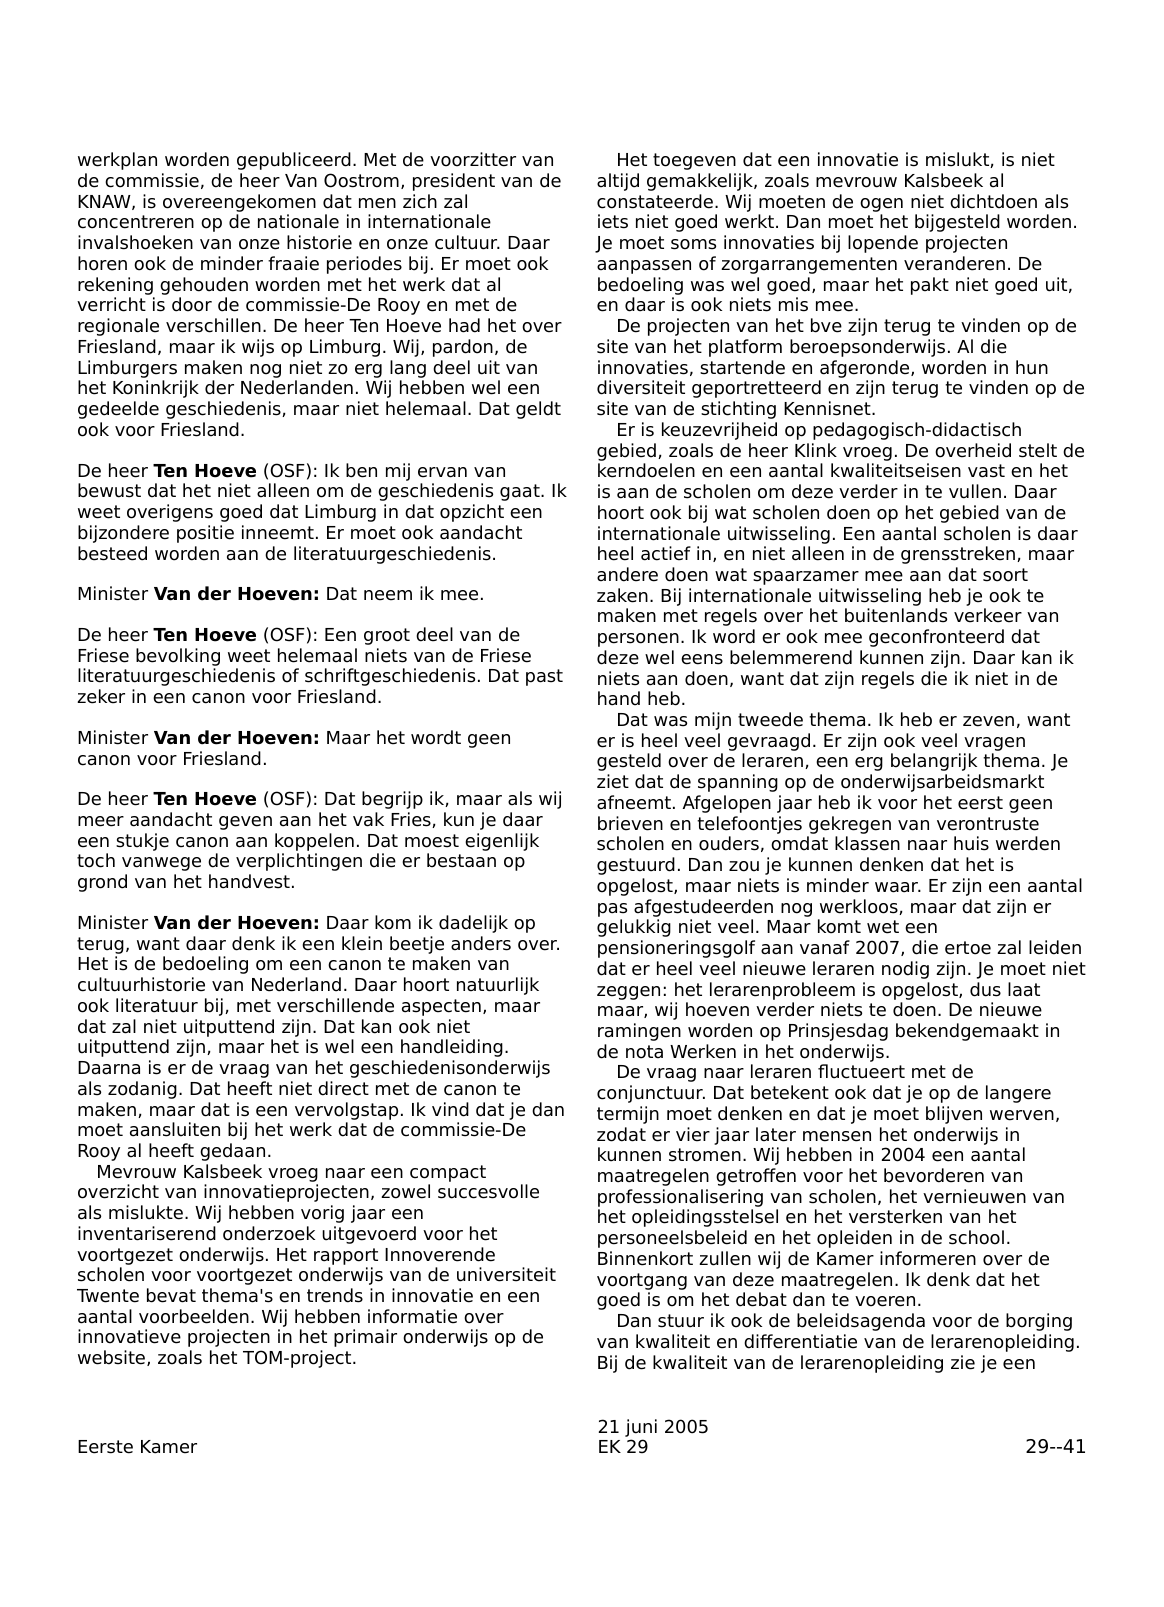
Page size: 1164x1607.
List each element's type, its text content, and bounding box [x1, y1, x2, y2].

text Dat was mijn tweede thema. Ik heb er zeven, want er is heel veel gevraagd. Er zijn ook veel vragen gesteld over de leraren, een erg belangrijk thema. Je ziet dat de spanning op de onderwijsarbeidsmarkt afneemt. Afgelopen jaar heb ik voor het eerst geen brieven en telefoontjes gekregen van verontruste scholen en ouders, omdat klassen naar huis werden gestuurd. Dan zou je kunnen denken dat het is opgelost, maar niets is minder waar. Er zijn een aantal pas afgestudeerden nog werkloos, maar dat zijn er gelukkig niet veel. Maar komt wet een pensioneringsgolf aan vanaf 2007, die ertoe zal leiden dat er heel veel nieuwe leraren nodig zijn. Je moet niet zeggen: het lerarenprobleem is opgelost, dus laat maar, wij hoeven verder niets te doen. De nieuwe ramingen worden op Prinsjesdag bekendgemaakt in de nota Werken in het onderwijs. [596, 710, 1087, 1062]
text De heer Ten Hoeve (OSF): Een groot deel van de Friese bevolking weet helemaal niets van de Friese literatuurgeschiedenis of schriftgeschiedenis. Dat past zeker in een canon voor Friesland. [77, 625, 567, 708]
text Dan stuur ik ook de beleidsagenda voor de borging van kwaliteit en differentiatie van de lerarenopleiding. Bij de kwaliteit van de lerarenopleiding zie je een [596, 1311, 1087, 1373]
text Minister Van der Hoeven: Dat neem ik mee. [77, 584, 567, 605]
text Minister Van der Hoeven: Maar het wordt geen canon voor Friesland. [77, 728, 567, 769]
text De vraag naar leraren fluctueert met de conjunctuur. Dat betekent ook dat je op de langere termijn moet denken en dat je moet blijven werven, zodat er vier jaar later mensen het onderwijs in kunnen stromen. Wij hebben in 2004 een aantal maatregelen getroffen voor het bevorderen van professionalisering van scholen, het vernieuwen van het opleidingsstelsel en het versterken van het personeelsbeleid en het opleiden in de school. Binnenkort zullen wij de Kamer informeren over de voortgang van deze maatregelen. Ik denk dat het goed is om het debat dan te voeren. [596, 1062, 1087, 1311]
text De heer Ten Hoeve (OSF): Dat begrijp ik, maar als wij meer aandacht geven aan het vak Fries, kun je daar een stukje canon aan koppelen. Dat moest eigenlijk toch vanwege de verplichtingen die er bestaan op grond van het handvest. [77, 789, 567, 893]
text Mevrouw Kalsbeek vroeg naar een compact overzicht van innovatieprojecten, zowel succesvolle als mislukte. Wij hebben vorig jaar een inventariserend onderzoek uitgevoerd voor het voortgezet onderwijs. Het rapport Innoverende scholen voor voortgezet onderwijs van de universiteit Twente bevat thema's en trends in innovatie en een aantal voorbeelden. Wij hebben informatie over innovatieve projecten in het primair onderwijs op de website, zoals het TOM-project. [77, 1162, 567, 1369]
text werkplan worden gepubliceerd. Met de voorzitter van de commissie, de heer Van Oostrom, president van de KNAW, is overeengekomen dat men zich zal concentreren op de nationale in internationale invalshoeken van onze historie en onze cultuur. Daar horen ook de minder fraaie periodes bij. Er moet ook rekening gehouden worden met het werk dat al verricht is door de commissie-De Rooy en met de regionale verschillen. De heer Ten Hoeve had het over Friesland, maar ik wijs op Limburg. Wij, pardon, de Limburgers maken nog niet zo erg lang deel uit van het Koninkrijk der Nederlanden. Wij hebben wel een gedeelde geschiedenis, maar niet helemaal. Dat geldt ook voor Friesland. [77, 150, 567, 440]
text De projecten van het bve zijn terug te vinden op de site van het platform beroepsonderwijs. Al die innovaties, startende en afgeronde, worden in hun diversiteit geportretteerd en zijn terug te vinden op de site van de stichting Kennisnet. [596, 316, 1087, 420]
text Het toegeven dat een innovatie is mislukt, is niet altijd gemakkelijk, zoals mevrouw Kalsbeek al constateerde. Wij moeten de ogen niet dichtdoen als iets niet goed werkt. Dan moet het bijgesteld worden. Je moet soms innovaties bij lopende projecten aanpassen of zorgarrangementen veranderen. De bedoeling was wel goed, maar het pakt niet goed uit, en daar is ook niets mis mee. [596, 150, 1087, 316]
text De heer Ten Hoeve (OSF): Ik ben mij ervan van bewust dat het niet alleen om de geschiedenis gaat. Ik weet overigens goed dat Limburg in dat opzicht een bijzondere positie inneemt. Er moet ook aandacht besteed worden aan de literatuurgeschiedenis. [77, 460, 567, 564]
text Er is keuzevrijheid op pedagogisch-didactisch gebied, zoals de heer Klink vroeg. De overheid stelt de kerndoelen en een aantal kwaliteitseisen vast en het is aan de scholen om deze verder in te vullen. Daar hoort ook bij wat scholen doen op het gebied van de internationale uitwisseling. Een aantal scholen is daar heel actief in, en niet alleen in de grensstreken, maar andere doen wat spaarzamer mee aan dat soort zaken. Bij internationale uitwisseling heb je ook te maken met regels over het buitenlands verkeer van personen. Ik word er ook mee geconfronteerd dat deze wel eens belemmerend kunnen zijn. Daar kan ik niets aan doen, want dat zijn regels die ik niet in de hand heb. [596, 420, 1087, 710]
text Minister Van der Hoeven: Daar kom ik dadelijk op terug, want daar denk ik een klein beetje anders over. Het is de bedoeling om een canon te maken van cultuurhistorie van Nederland. Daar hoort natuurlijk ook literatuur bij, met verschillende aspecten, maar dat zal niet uitputtend zijn. Dat kan ook niet uitputtend zijn, maar het is wel een handleiding. Daarna is er de vraag van het geschiedenisonderwijs als zodanig. Dat heeft niet direct met de canon te maken, maar dat is een vervolgstap. Ik vind dat je dan moet aansluiten bij het werk dat de commissie-De Rooy al heeft gedaan. [77, 913, 567, 1162]
